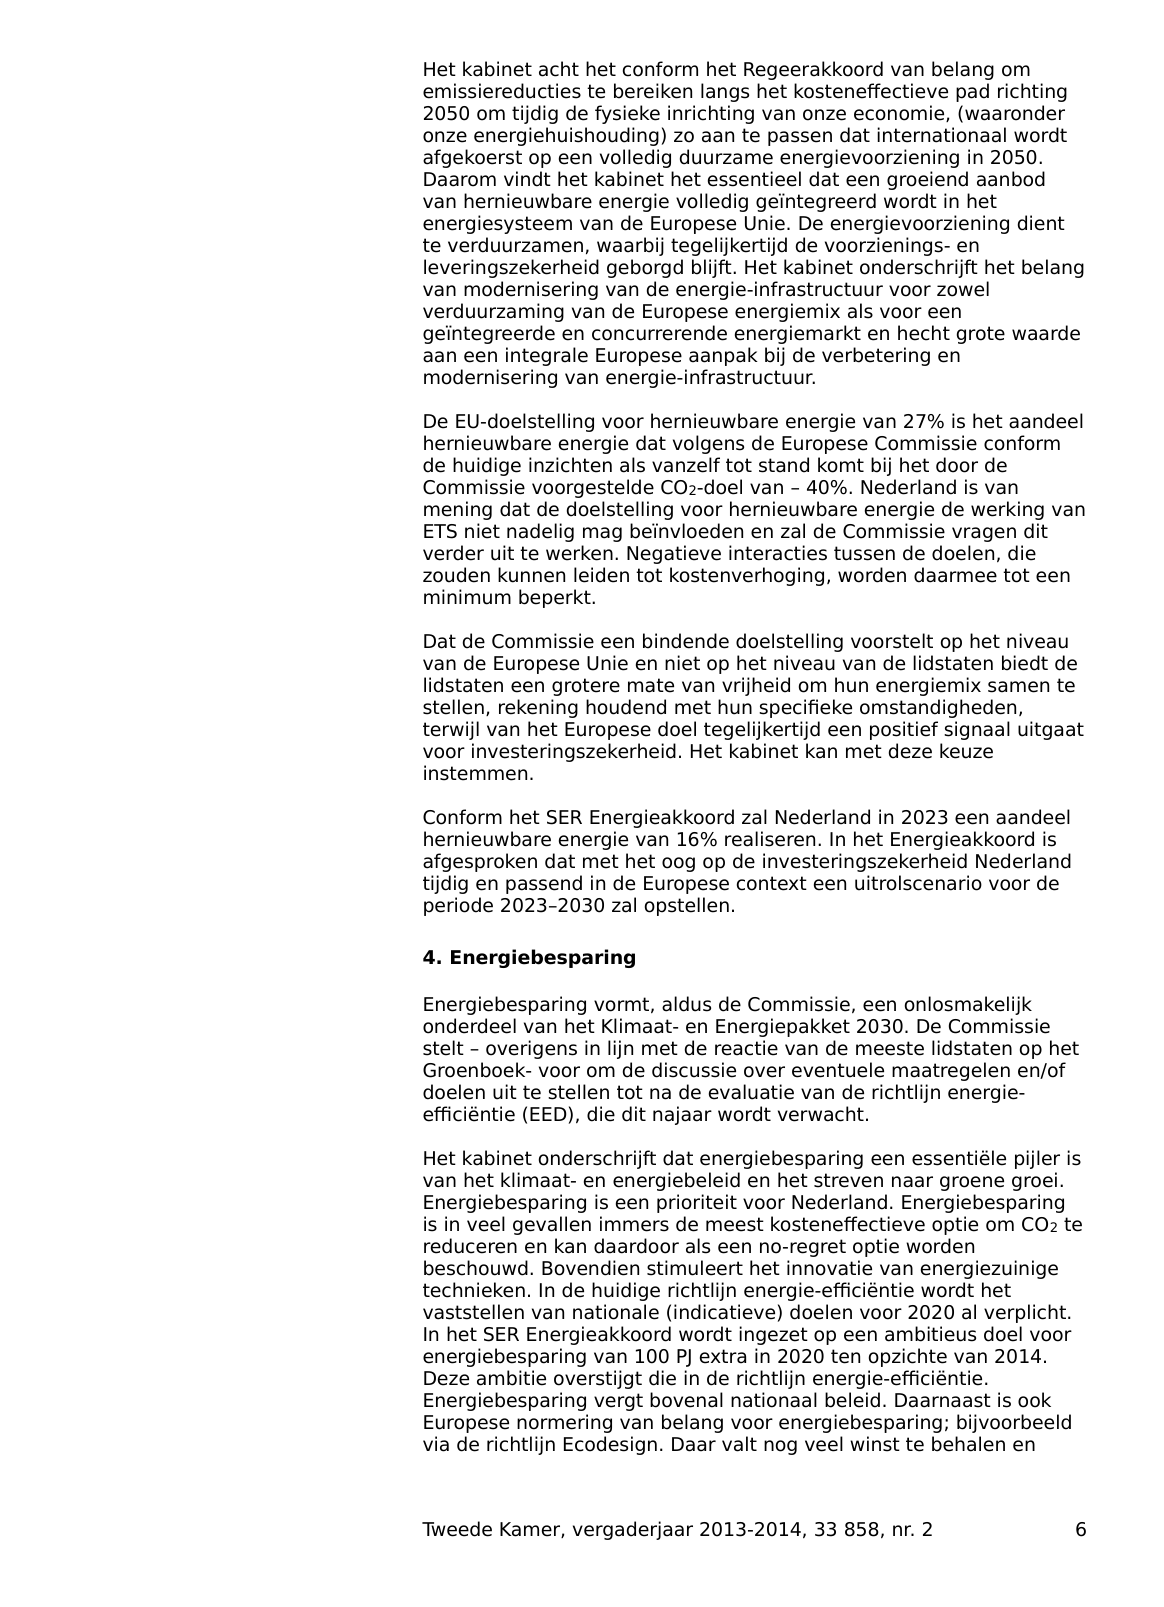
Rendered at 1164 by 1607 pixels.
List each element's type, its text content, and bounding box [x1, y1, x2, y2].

text Conform het SER Energieakkoord zal Nederland in 2023 een aandeel hernieuwbare energie van 16% realiseren. In het Energieakkoord is afgesproken dat met het oog op de investeringszekerheid Nederland tijdig en passend in de Europese context een uitrolscenario voor de periode 2023–2030 zal opstellen. [422, 807, 1087, 917]
text Het kabinet onderschrijft dat energiebesparing een essentiële pijler is van het klimaat- en energiebeleid en het streven naar groene groei. Energiebesparing is een prioriteit voor Nederland. Energiebesparing is in veel gevallen immers de meest kosteneffectieve optie om CO2 te reduceren en kan daardoor als een no-regret optie worden beschouwd. Bovendien stimuleert het innovatie van energiezuinige technieken. In de huidige richtlijn energie-efficiëntie wordt het vaststellen van nationale (indicatieve) doelen voor 2020 al verplicht. In het SER Energieakkoord wordt ingezet op een ambitieus doel voor energiebesparing van 100 PJ extra in 2020 ten opzichte van 2014. Deze ambitie overstijgt die in de richtlijn energie-efficiëntie. Energiebesparing vergt bovenal nationaal beleid. Daarnaast is ook Europese normering van belang voor energiebesparing; bijvoorbeeld via de richtlijn Ecodesign. Daar valt nog veel winst te behalen en [422, 1148, 1087, 1456]
text Dat de Commissie een bindende doelstelling voorstelt op het niveau van de Europese Unie en niet op het niveau van de lidstaten biedt de lidstaten een grotere mate van vrijheid om hun energiemix samen te stellen, rekening houdend met hun specifieke omstandigheden, terwijl van het Europese doel tegelijkertijd een positief signaal uitgaat voor investeringszekerheid. Het kabinet kan met deze keuze instemmen. [422, 631, 1087, 785]
subtitle 4. Energiebesparing [422, 947, 1087, 969]
text De EU-doelstelling voor hernieuwbare energie van 27% is het aandeel hernieuwbare energie dat volgens de Europese Commissie conform de huidige inzichten als vanzelf tot stand komt bij het door de Commissie voorgestelde CO2-doel van – 40%. Nederland is van mening dat de doelstelling voor hernieuwbare energie de werking van ETS niet nadelig mag beïnvloeden en zal de Commissie vragen dit verder uit te werken. Negatieve interacties tussen de doelen, die zouden kunnen leiden tot kostenverhoging, worden daarmee tot een minimum beperkt. [422, 411, 1087, 609]
text Energiebesparing vormt, aldus de Commissie, een onlosmakelijk onderdeel van het Klimaat- en Energiepakket 2030. De Commissie stelt – overigens in lijn met de reactie van de meeste lidstaten op het Groenboek- voor om de discussie over eventuele maatregelen en/of doelen uit te stellen tot na de evaluatie van de richtlijn energie-efficiëntie (EED), die dit najaar wordt verwacht. [422, 994, 1087, 1126]
text Het kabinet acht het conform het Regeerakkoord van belang om emissiereducties te bereiken langs het kosteneffectieve pad richting 2050 om tijdig de fysieke inrichting van onze economie, (waaronder onze energiehuishouding) zo aan te passen dat internationaal wordt afgekoerst op een volledig duurzame energievoorziening in 2050. Daarom vindt het kabinet het essentieel dat een groeiend aanbod van hernieuwbare energie volledig geïntegreerd wordt in het energiesysteem van de Europese Unie. De energievoorziening dient te verduurzamen, waarbij tegelijkertijd de voorzienings- en leveringszekerheid geborgd blijft. Het kabinet onderschrijft het belang van modernisering van de energie-infrastructuur voor zowel verduurzaming van de Europese energiemix als voor een geïntegreerde en concurrerende energiemarkt en hecht grote waarde aan een integrale Europese aanpak bij de verbetering en modernisering van energie-infrastructuur. [422, 59, 1087, 389]
